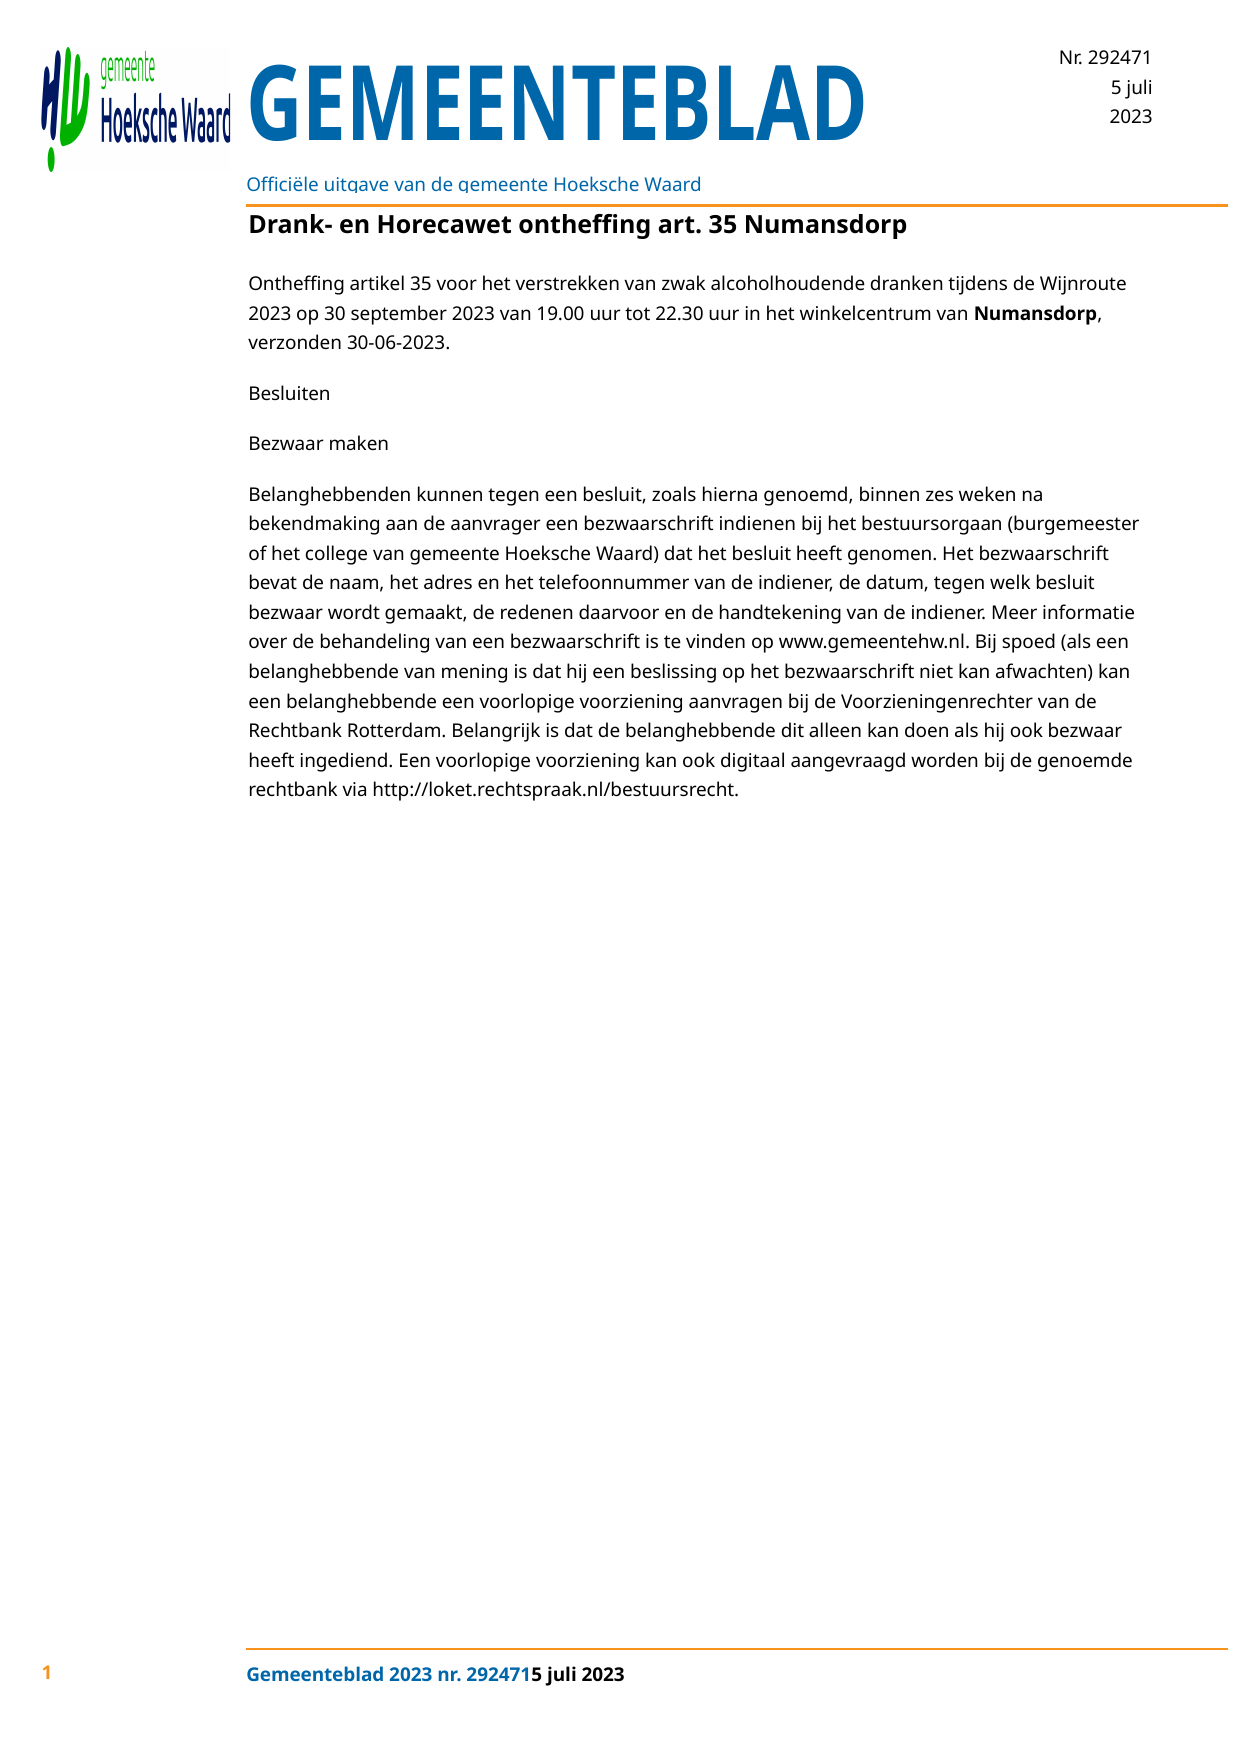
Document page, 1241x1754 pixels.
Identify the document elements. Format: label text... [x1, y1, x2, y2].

text Bezwaar maken [248, 430, 1152, 456]
text Ontheffing artikel 35 voor het verstrekken van zwak alcoholhoudende dranken tijdens de Wijnroute 2023 op 30 september 2023 van 19.00 uur tot 22.30 uur in het winkelcentrum van Numansdorp, verzonden 30-06-2023. [248, 270, 1152, 355]
text Belanghebbenden kunnen tegen een besluit, zoals hierna genoemd, binnen zes weken na bekendmaking aan de aanvrager een bezwaarschrift indienen bij het bestuursorgaan (burgemeester of het college van gemeente Hoeksche Waard) dat het besluit heeft genomen. Het bezwaarschrift bevat de naam, het adres en het telefoonnummer van de indiener, de datum, tegen welk besluit bezwaar wordt gemaakt, de redenen daarvoor en de handtekening van de indiener. Meer informatie over de behandeling van een bezwaarschrift is te vinden op www.gemeentehw.nl. Bij spoed (als een belanghebbende van mening is dat hij een beslissing op het bezwaarschrift niet kan afwachten) kan een belanghebbende een voorlopige voorziening aanvragen bij de Voorzieningenrechter van de Rechtbank Rotterdam. Belangrijk is dat de belanghebbende dit alleen kan doen als hij ook bezwaar heeft ingediend. Een voorlopige voorziening kan ook digitaal aangevraagd worden bij de genoemde rechtbank via http://loket.rechtspraak.nl/bestuursrecht. [248, 481, 1152, 802]
text Besluiten [248, 380, 1152, 406]
text Drank- en Horecawet ontheffing art. 35 Numansdorp [248, 207, 1152, 241]
picture [41, 47, 231, 172]
